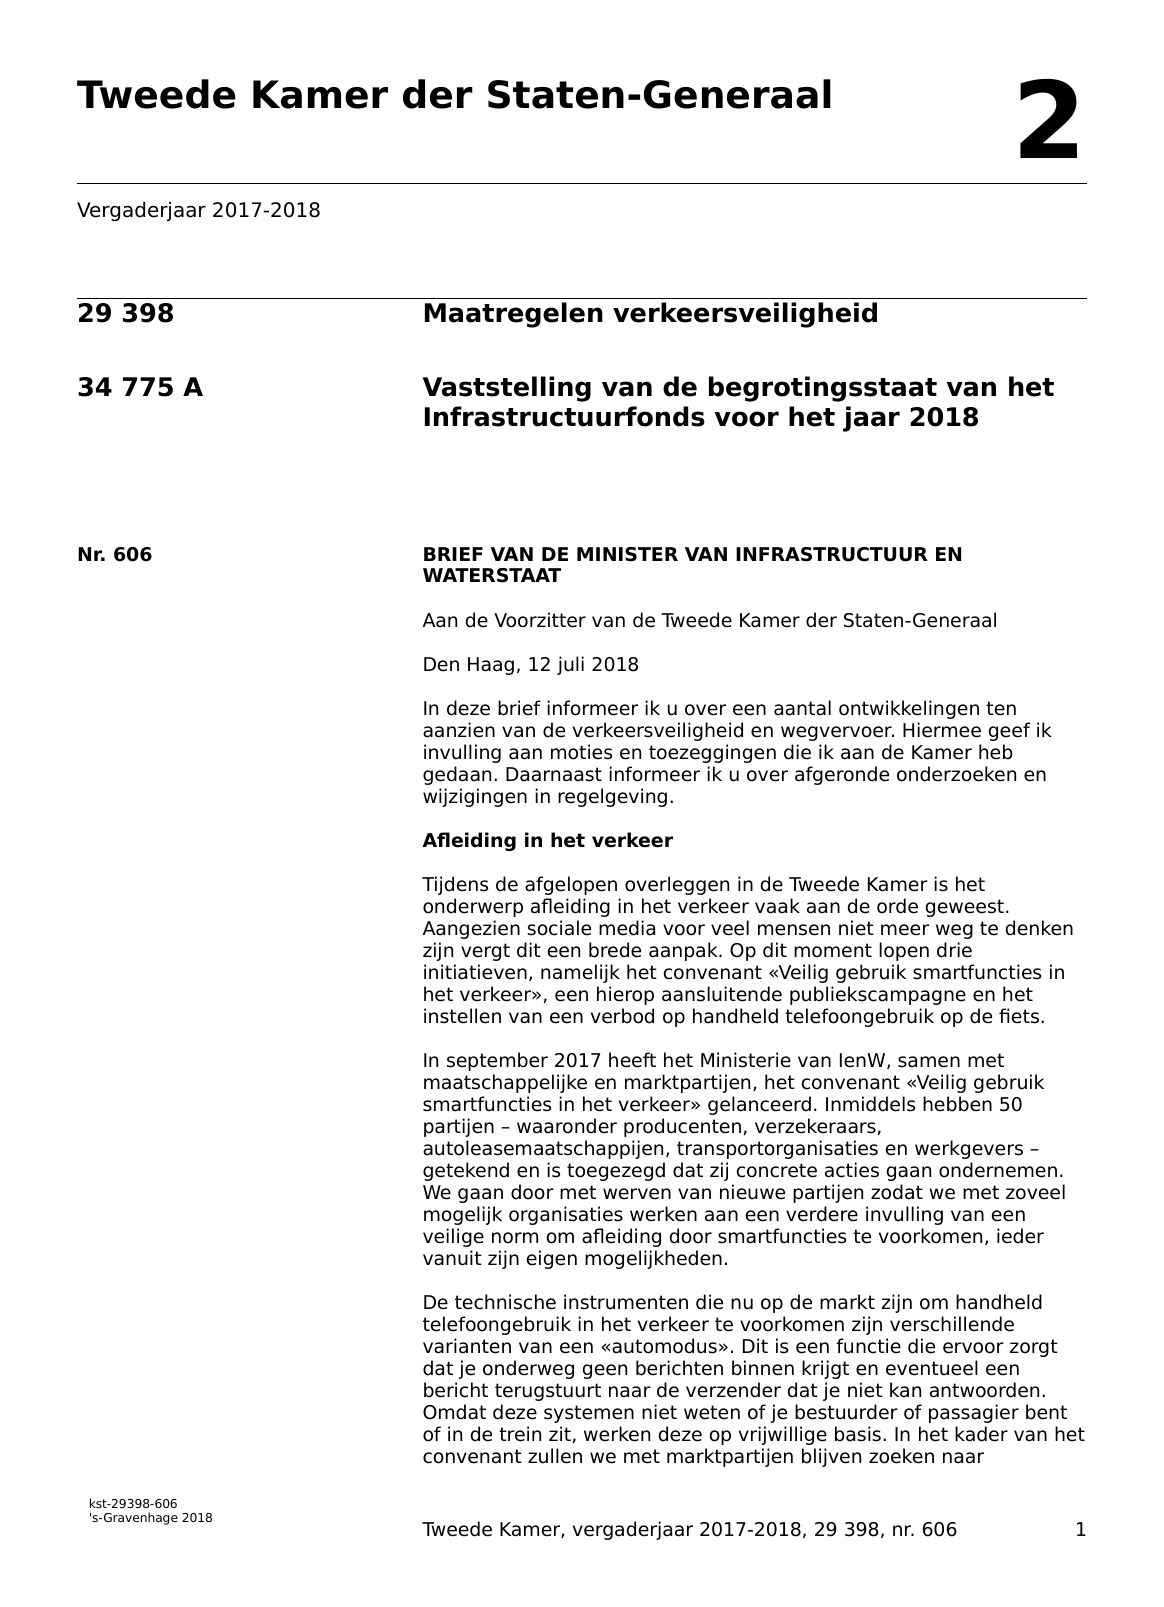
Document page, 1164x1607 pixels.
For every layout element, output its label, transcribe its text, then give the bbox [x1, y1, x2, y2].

table_header Tweede Kamer der Staten-Generaal [77, 59, 886, 183]
text 's-Gravenhage 2018 [88, 1511, 323, 1525]
subtitle Afleiding in het verkeer [422, 830, 1087, 852]
text Tijdens de afgelopen overleggen in de Tweede Kamer is het onderwerp afleiding in het verkeer vaak aan de orde geweest. Aangezien sociale media voor veel mensen niet meer weg te denken zijn vergt dit een brede aanpak. Op dit moment lopen drie initiatieven, namelijk het convenant «Veilig gebruik smartfuncties in het verkeer», een hierop aansluitende publiekscampagne en het instellen van een verbod op handheld telefoongebruik op de fiets. [422, 874, 1087, 1028]
text Den Haag, 12 juli 2018 [422, 654, 1087, 676]
table_cell Vergaderjaar 2017-2018 [77, 184, 1087, 298]
table_header 2 [886, 59, 1087, 183]
subtitle 34 775 A Vaststelling van de begrotingsstaat van het Infrastructuurfonds voor het jaar 2018 [77, 373, 1087, 432]
subtitle 29 398 Maatregelen verkeersveiligheid [77, 299, 1087, 329]
text kst-29398-606 [88, 1497, 323, 1511]
text In deze brief informeer ik u over een aantal ontwikkelingen ten aanzien van de verkeersveiligheid en wegvervoer. Hiermee geef ik invulling aan moties en toezeggingen die ik aan de Kamer heb gedaan. Daarnaast informeer ik u over afgeronde onderzoeken en wijzigingen in regelgeving. [422, 698, 1087, 808]
text In september 2017 heeft het Ministerie van IenW, samen met maatschappelijke en marktpartijen, het convenant «Veilig gebruik smartfuncties in het verkeer» gelanceerd. Inmiddels hebben 50 partijen – waaronder producenten, verzekeraars, autoleasemaatschappijen, transportorganisaties en werkgevers – getekend en is toegezegd dat zij concrete acties gaan ondernemen. We gaan door met werven van nieuwe partijen zodat we met zoveel mogelijk organisaties werken aan een verdere invulling van een veilige norm om afleiding door smartfuncties te voorkomen, ieder vanuit zijn eigen mogelijkheden. [422, 1050, 1087, 1270]
subtitle Nr. 606 BRIEF VAN DE MINISTER VAN INFRASTRUCTUUR EN WATERSTAAT [77, 543, 1087, 587]
text Aan de Voorzitter van de Tweede Kamer der Staten-Generaal [422, 609, 1087, 632]
text De technische instrumenten die nu op de markt zijn om handheld telefoongebruik in het verkeer te voorkomen zijn verschillende varianten van een «automodus». Dit is een functie die ervoor zorgt dat je onderweg geen berichten binnen krijgt en eventueel een bericht terugstuurt naar de verzender dat je niet kan antwoorden. Omdat deze systemen niet weten of je bestuurder of passagier bent of in de trein zit, werken deze op vrijwillige basis. In het kader van het convenant zullen we met marktpartijen blijven zoeken naar [422, 1292, 1087, 1468]
